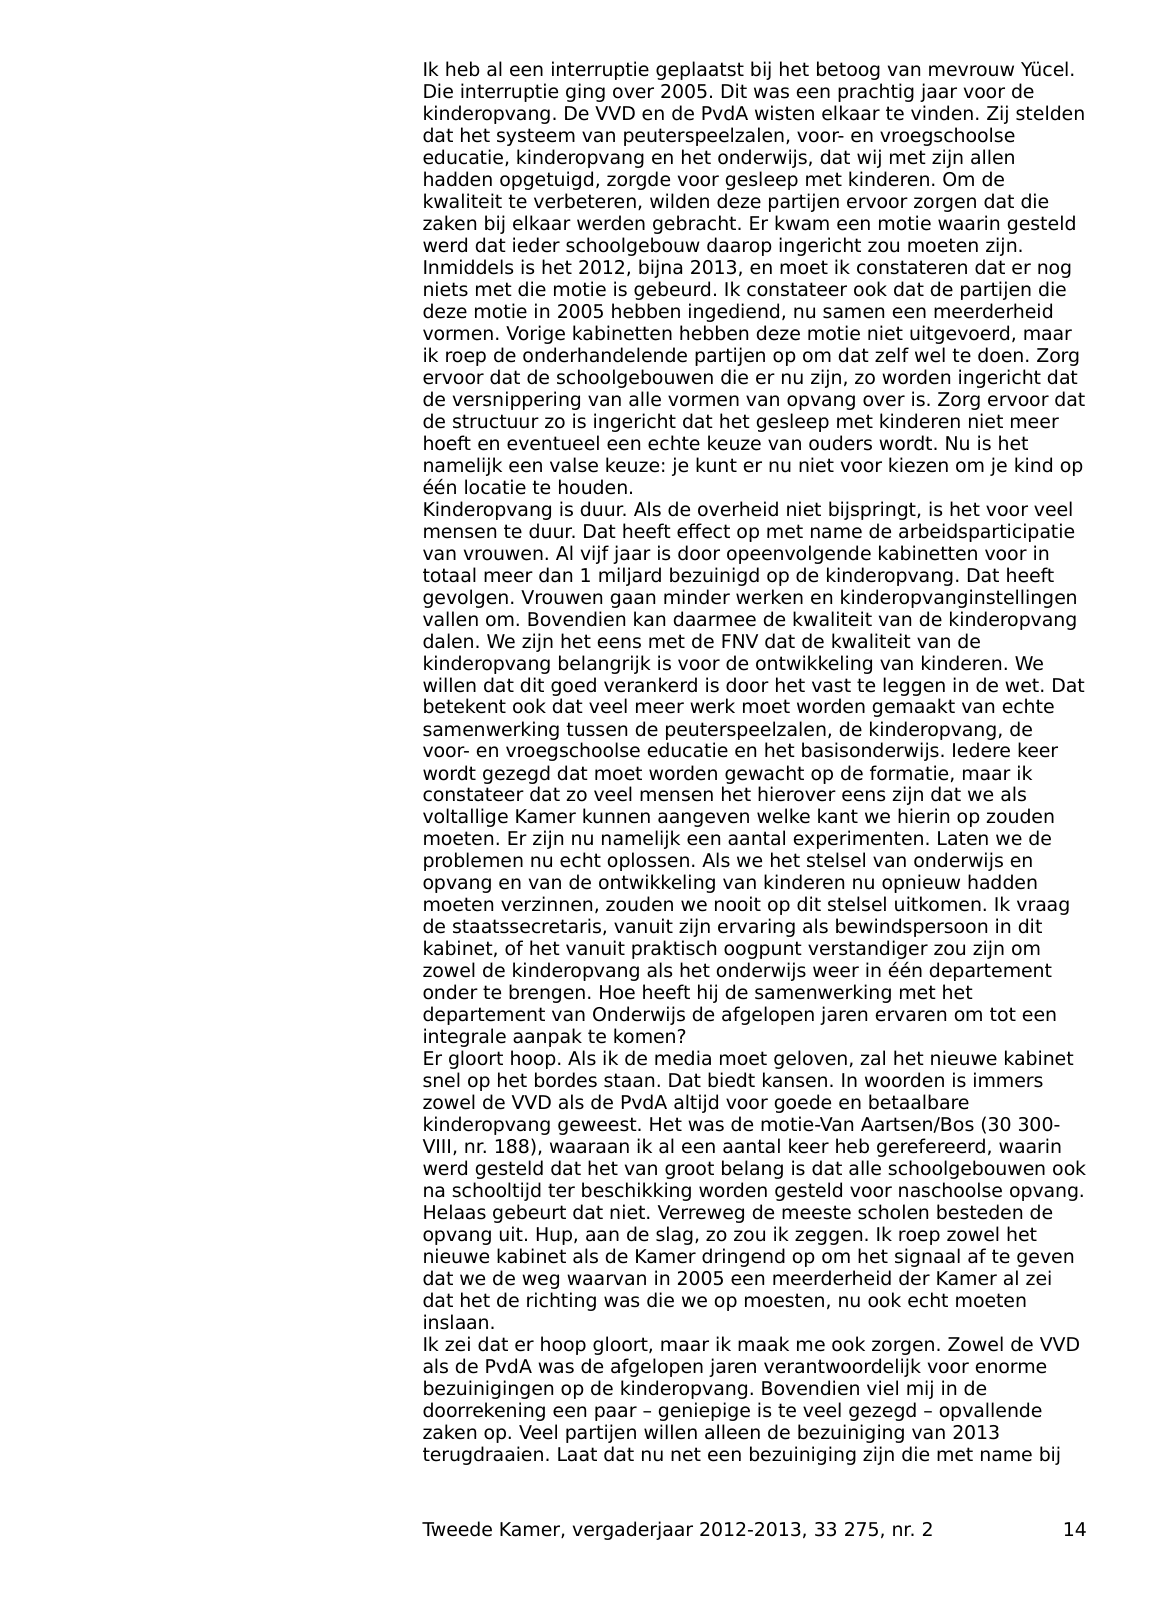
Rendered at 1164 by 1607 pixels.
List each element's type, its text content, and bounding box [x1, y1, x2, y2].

text Ik zei dat er hoop gloort, maar ik maak me ook zorgen. Zowel de VVD als de PvdA was de afgelopen jaren verantwoordelijk voor enorme bezuinigingen op de kinderopvang. Bovendien viel mij in de doorrekening een paar – geniepige is te veel gezegd – opvallende zaken op. Veel partijen willen alleen de bezuiniging van 2013 terugdraaien. Laat dat nu net een bezuiniging zijn die met name bij [422, 1334, 1087, 1466]
text Ik heb al een interruptie geplaatst bij het betoog van mevrouw Yücel. Die interruptie ging over 2005. Dit was een prachtig jaar voor de kinderopvang. De VVD en de PvdA wisten elkaar te vinden. Zij stelden dat het systeem van peuterspeelzalen, voor- en vroegschoolse educatie, kinderopvang en het onderwijs, dat wij met zijn allen hadden opgetuigd, zorgde voor gesleep met kinderen. Om de kwaliteit te verbeteren, wilden deze partijen ervoor zorgen dat die zaken bij elkaar werden gebracht. Er kwam een motie waarin gesteld werd dat ieder schoolgebouw daarop ingericht zou moeten zijn. Inmiddels is het 2012, bijna 2013, en moet ik constateren dat er nog niets met die motie is gebeurd. Ik constateer ook dat de partijen die deze motie in 2005 hebben ingediend, nu samen een meerderheid vormen. Vorige kabinetten hebben deze motie niet uitgevoerd, maar ik roep de onderhandelende partijen op om dat zelf wel te doen. Zorg ervoor dat de schoolgebouwen die er nu zijn, zo worden ingericht dat de versnippering van alle vormen van opvang over is. Zorg ervoor dat de structuur zo is ingericht dat het gesleep met kinderen niet meer hoeft en eventueel een echte keuze van ouders wordt. Nu is het namelijk een valse keuze: je kunt er nu niet voor kiezen om je kind op één locatie te houden. [422, 59, 1087, 499]
text Kinderopvang is duur. Als de overheid niet bijspringt, is het voor veel mensen te duur. Dat heeft effect op met name de arbeidsparticipatie van vrouwen. Al vijf jaar is door opeenvolgende kabinetten voor in totaal meer dan 1 miljard bezuinigd op de kinderopvang. Dat heeft gevolgen. Vrouwen gaan minder werken en kinderopvanginstellingen vallen om. Bovendien kan daarmee de kwaliteit van de kinderopvang dalen. We zijn het eens met de FNV dat de kwaliteit van de kinderopvang belangrijk is voor de ontwikkeling van kinderen. We willen dat dit goed verankerd is door het vast te leggen in de wet. Dat betekent ook dat veel meer werk moet worden gemaakt van echte samenwerking tussen de peuterspeelzalen, de kinderopvang, de voor- en vroegschoolse educatie en het basisonderwijs. Iedere keer wordt gezegd dat moet worden gewacht op de formatie, maar ik constateer dat zo veel mensen het hierover eens zijn dat we als voltallige Kamer kunnen aangeven welke kant we hierin op zouden moeten. Er zijn nu namelijk een aantal experimenten. Laten we de problemen nu echt oplossen. Als we het stelsel van onderwijs en opvang en van de ontwikkeling van kinderen nu opnieuw hadden moeten verzinnen, zouden we nooit op dit stelsel uitkomen. Ik vraag de staatssecretaris, vanuit zijn ervaring als bewindspersoon in dit kabinet, of het vanuit praktisch oogpunt verstandiger zou zijn om zowel de kinderopvang als het onderwijs weer in één departement onder te brengen. Hoe heeft hij de samenwerking met het departement van Onderwijs de afgelopen jaren ervaren om tot een integrale aanpak te komen? [422, 499, 1087, 1048]
text Er gloort hoop. Als ik de media moet geloven, zal het nieuwe kabinet snel op het bordes staan. Dat biedt kansen. In woorden is immers zowel de VVD als de PvdA altijd voor goede en betaalbare kinderopvang geweest. Het was de motie-Van Aartsen/Bos (30 300-VIII, nr. 188), waaraan ik al een aantal keer heb gerefereerd, waarin werd gesteld dat het van groot belang is dat alle schoolgebouwen ook na schooltijd ter beschikking worden gesteld voor naschoolse opvang. Helaas gebeurt dat niet. Verreweg de meeste scholen besteden de opvang uit. Hup, aan de slag, zo zou ik zeggen. Ik roep zowel het nieuwe kabinet als de Kamer dringend op om het signaal af te geven dat we de weg waarvan in 2005 een meerderheid der Kamer al zei dat het de richting was die we op moesten, nu ook echt moeten inslaan. [422, 1048, 1087, 1334]
